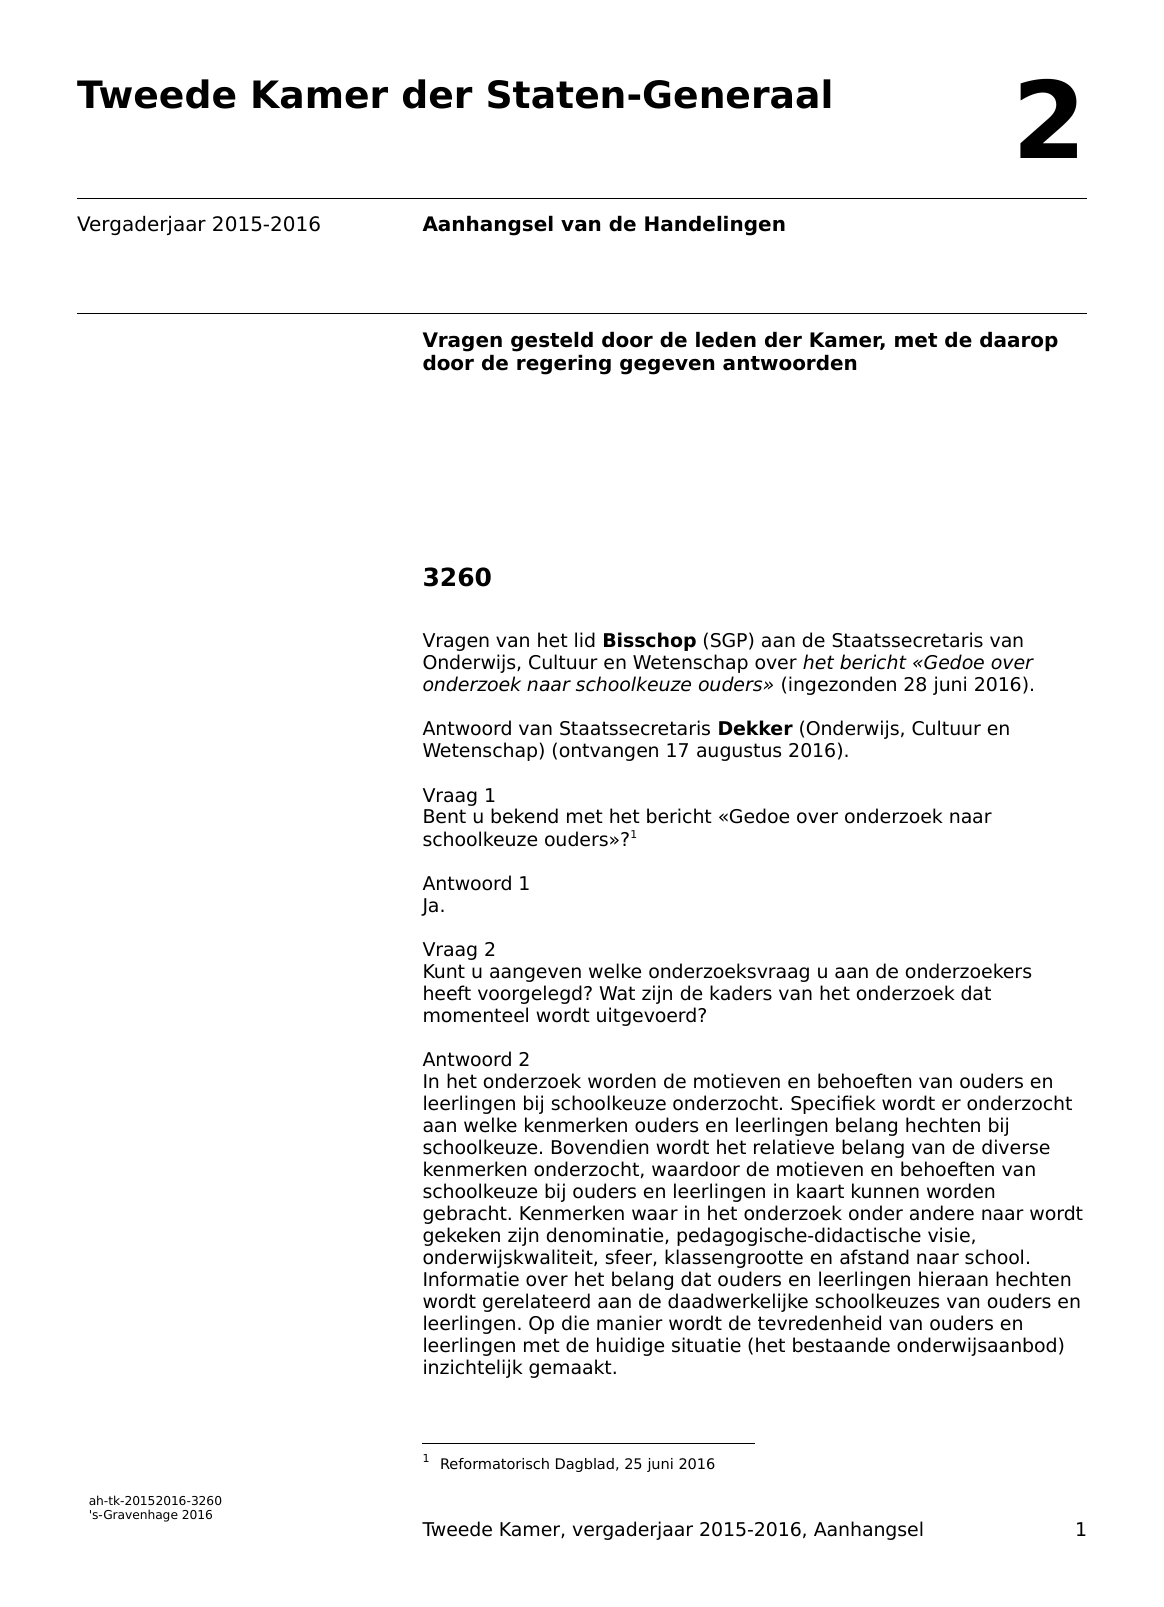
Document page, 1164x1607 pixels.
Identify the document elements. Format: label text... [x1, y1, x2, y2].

text ah-tk-20152016-3260 [88, 1494, 323, 1508]
text Antwoord 2 [422, 1049, 1087, 1071]
table_header 2 [886, 59, 1087, 198]
text Antwoord van Staatssecretaris Dekker (Onderwijs, Cultuur en Wetenschap) (ontvangen 17 augustus 2016). [422, 718, 1087, 762]
table_cell Aanhangsel van de Handelingen [422, 199, 1087, 313]
text Vragen van het lid Bisschop (SGP) aan de Staatssecretaris van Onderwijs, Cultuur en Wetenschap over het bericht «Gedoe over onderzoek naar schoolkeuze ouders» (ingezonden 28 juni 2016). [422, 630, 1087, 696]
table_cell Vergaderjaar 2015-2016 [77, 199, 422, 313]
table_header Tweede Kamer der Staten-Generaal [77, 59, 886, 198]
text Reformatorisch Dagblad, 25 juni 2016 [422, 1452, 1087, 1474]
table_cell Vragen gesteld door de leden der Kamer, met de daarop door de regering gegeven antwoorden [422, 314, 1087, 375]
text Antwoord 1 [422, 873, 1087, 894]
text Vraag 1 [422, 784, 1087, 806]
text In het onderzoek worden de motieven en behoeften van ouders en leerlingen bij schoolkeuze onderzocht. Specifiek wordt er onderzocht aan welke kenmerken ouders en leerlingen belang hechten bij schoolkeuze. Bovendien wordt het relatieve belang van de diverse kenmerken onderzocht, waardoor de motieven en behoeften van schoolkeuze bij ouders en leerlingen in kaart kunnen worden gebracht. Kenmerken waar in het onderzoek onder andere naar wordt gekeken zijn denominatie, pedagogische-didactische visie, onderwijskwaliteit, sfeer, klassengrootte en afstand naar school. Informatie over het belang dat ouders en leerlingen hieraan hechten wordt gerelateerd aan de daadwerkelijke schoolkeuzes van ouders en leerlingen. Op die manier wordt de tevredenheid van ouders en leerlingen met de huidige situatie (het bestaande onderwijsaanbod) inzichtelijk gemaakt. [422, 1071, 1087, 1378]
table_cell [77, 314, 422, 375]
text Kunt u aangeven welke onderzoeksvraag u aan de onderzoekers heeft voorgelegd? Wat zijn de kaders van het onderzoek dat momenteel wordt uitgevoerd? [422, 961, 1087, 1027]
text Vraag 2 [422, 939, 1087, 961]
text 's-Gravenhage 2016 [88, 1508, 323, 1522]
text 3260 [422, 563, 1087, 592]
text Ja. [422, 894, 1087, 917]
text Bent u bekend met het bericht «Gedoe over onderzoek naar schoolkeuze ouders»? [422, 806, 1087, 850]
